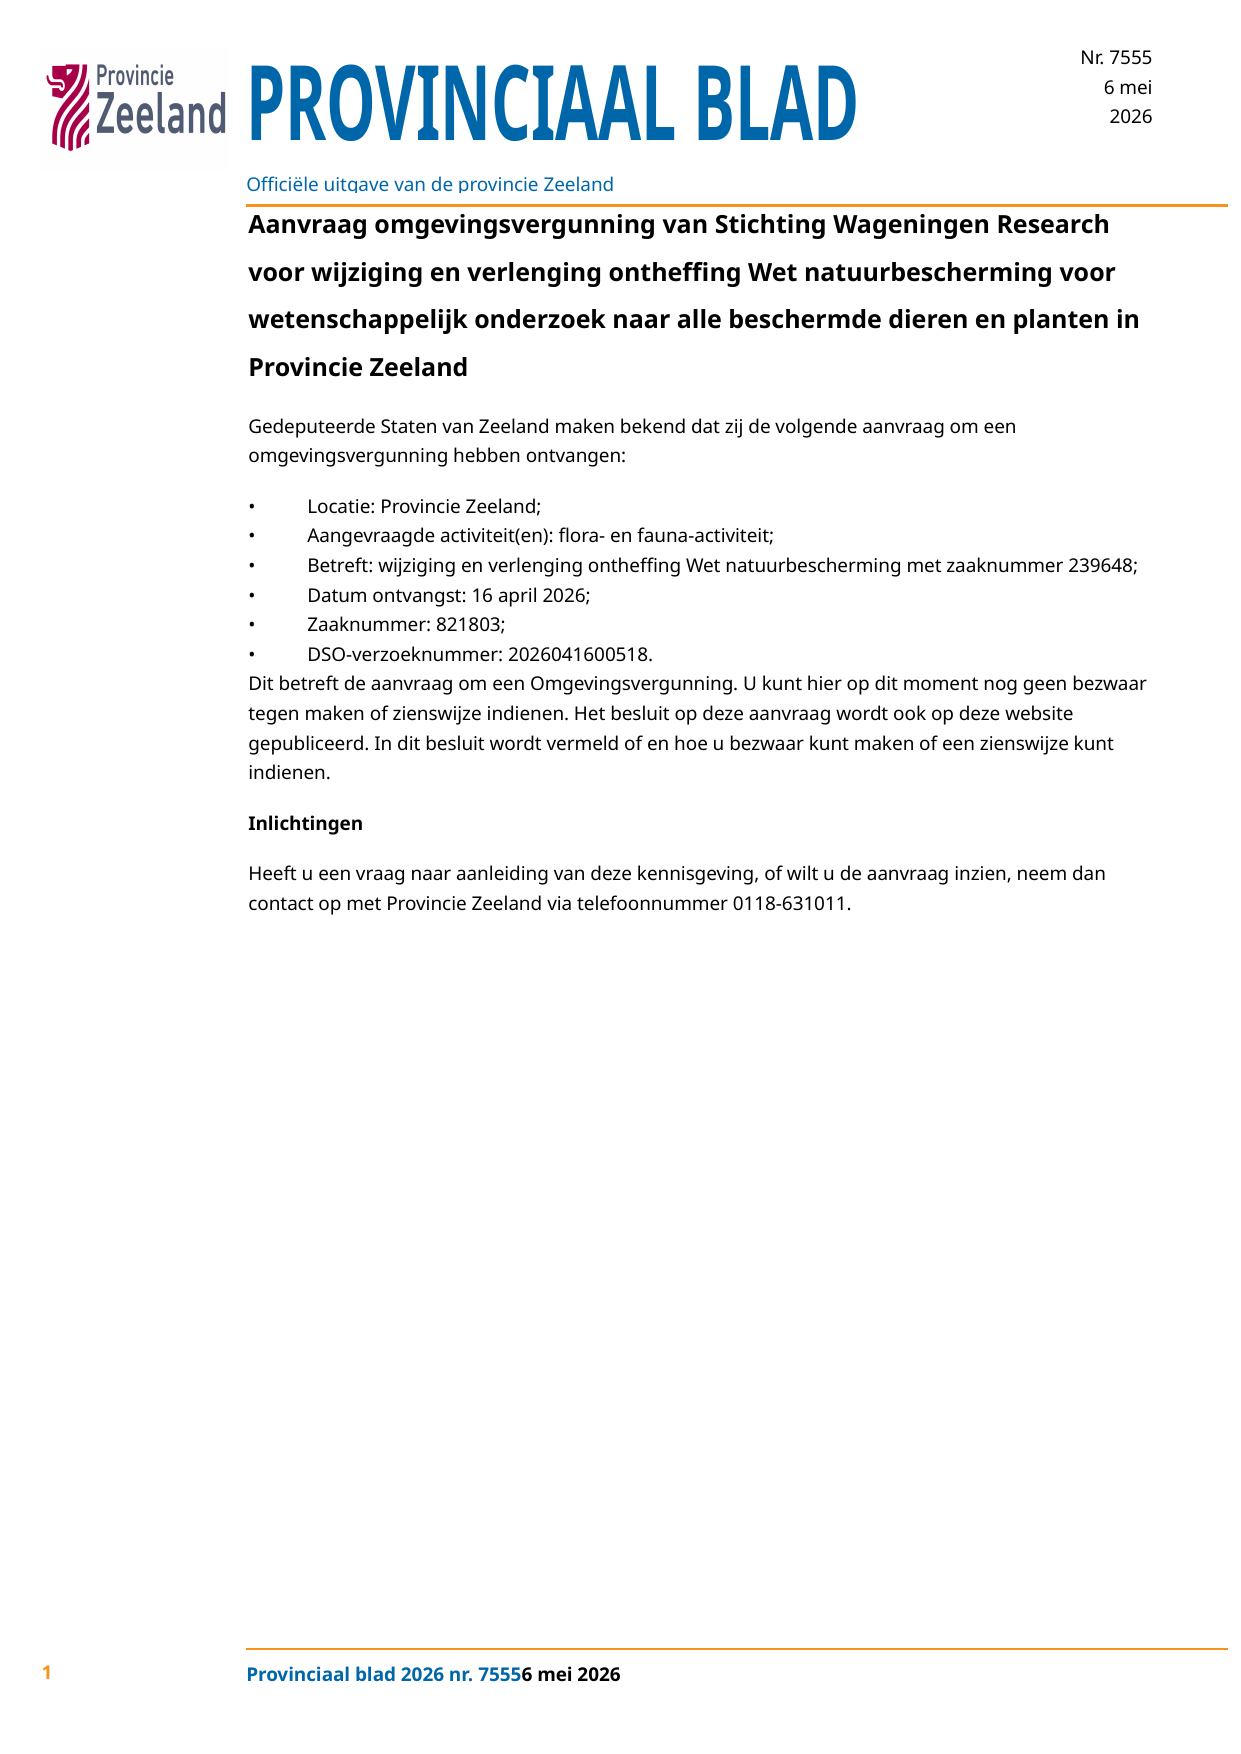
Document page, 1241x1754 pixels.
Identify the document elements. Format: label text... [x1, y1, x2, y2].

list Aangevraagde activiteit(en): flora- en fauna-activiteit; [248, 523, 1152, 548]
text Inlichtingen [248, 810, 1152, 836]
text Dit betreft de aanvraag om een Omgevingsvergunning. U kunt hier op dit moment nog geen bezwaar tegen maken of zienswijze indienen. Het besluit op deze aanvraag wordt ook op deze website gepubliceerd. In dit besluit wordt vermeld of en hoe u bezwaar kunt maken of een zienswijze kunt indienen. [248, 671, 1152, 785]
text Aanvraag omgevingsvergunning van Stichting Wageningen Research voor wijziging en verlenging ontheffing Wet natuurbescherming voor wetenschappelijk onderzoek naar alle beschermde dieren en planten in Provincie Zeeland [248, 207, 1152, 384]
list Locatie: Provincie Zeeland; [248, 493, 1152, 519]
list Betreft: wijziging en verlenging ontheffing Wet natuurbescherming met zaaknummer 239648; [248, 552, 1152, 578]
list DSO-verzoeknummer: 2026041600518. [248, 641, 1152, 667]
picture [41, 47, 231, 172]
text Gedeputeerde Staten van Zeeland maken bekend dat zij de volgende aanvraag om een omgevingsvergunning hebben ontvangen: [248, 413, 1152, 468]
list Datum ontvangst: 16 april 2026; [248, 582, 1152, 608]
list Zaaknummer: 821803; [248, 611, 1152, 637]
text Heeft u een vraag naar aanleiding van deze kennisgeving, of wilt u de aanvraag inzien, neem dan contact op met Provincie Zeeland via telefoonnummer 0118-631011. [248, 860, 1152, 916]
